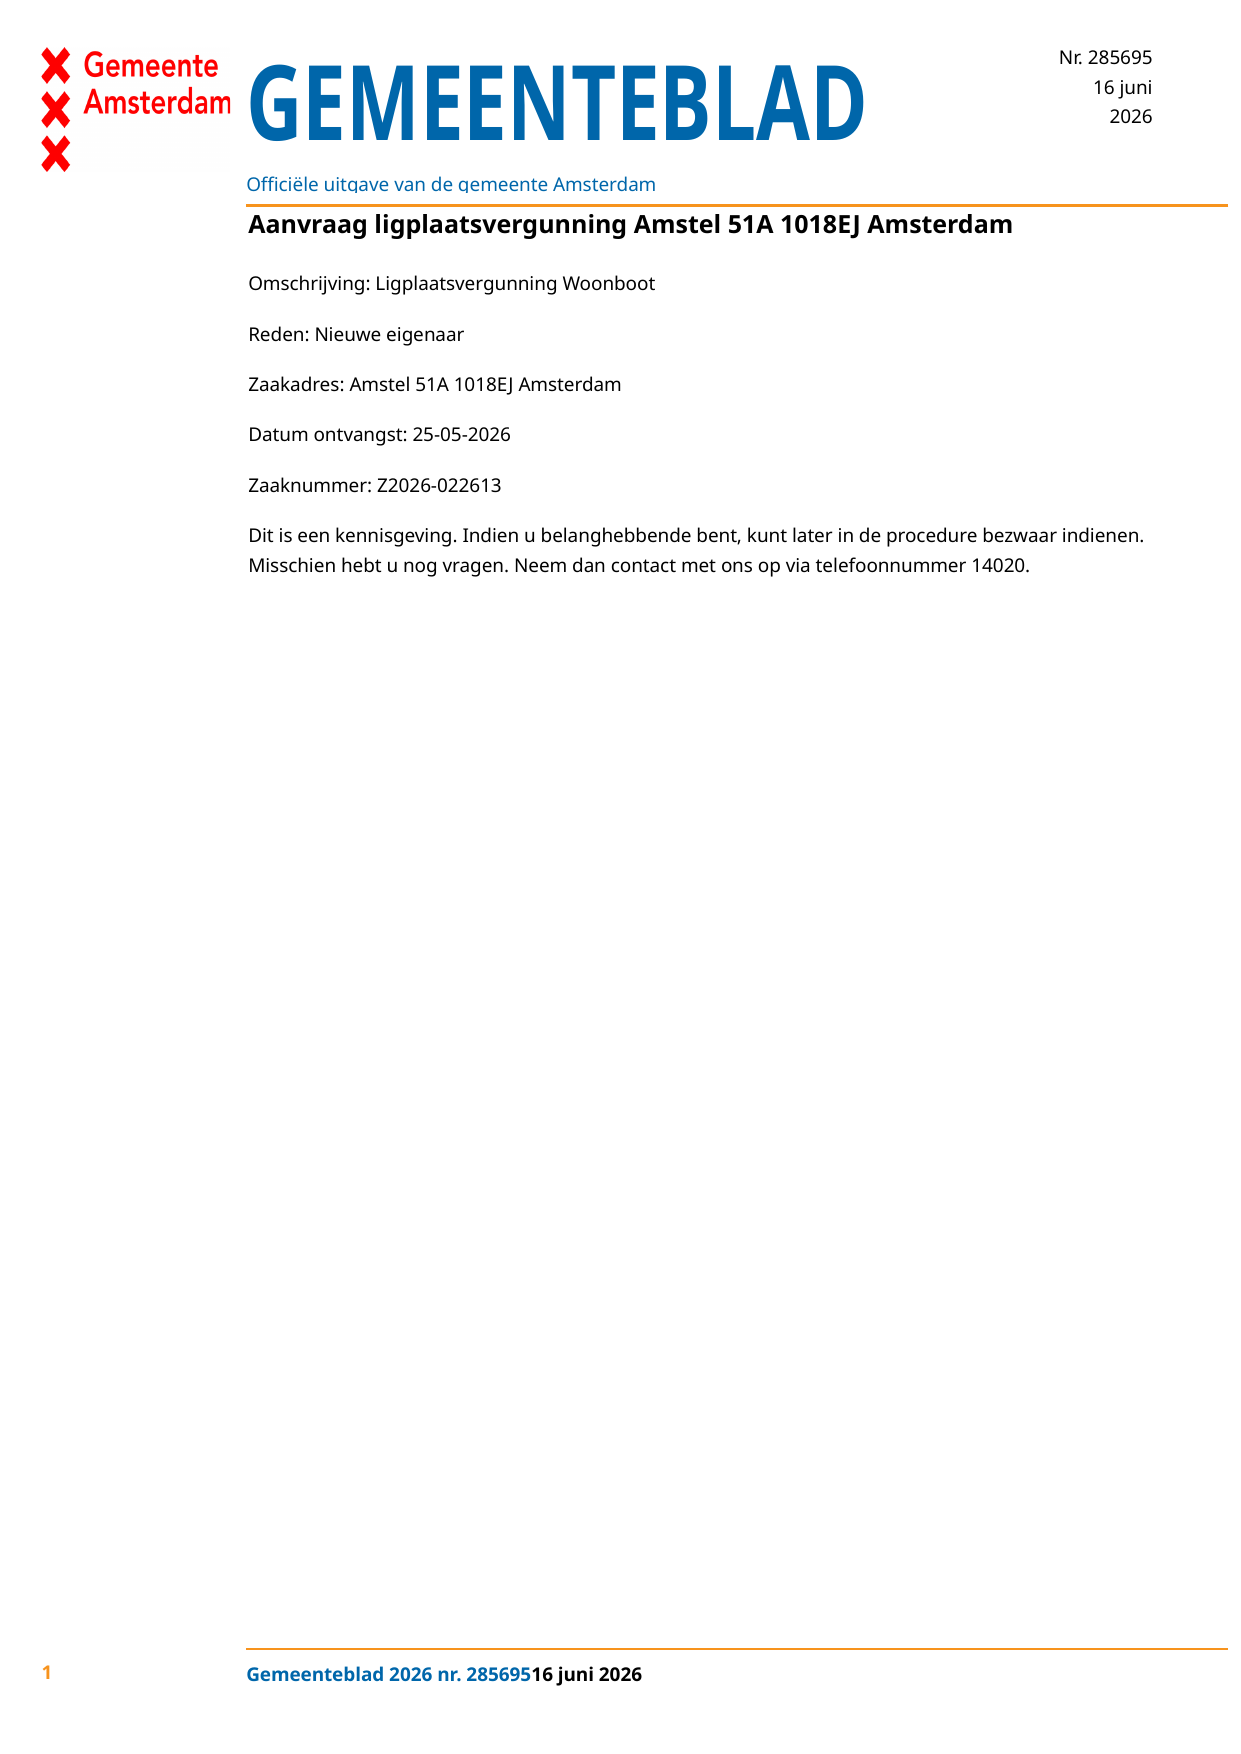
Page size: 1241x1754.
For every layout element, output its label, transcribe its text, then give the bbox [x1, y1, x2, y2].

text Zaaknummer: Z2026-022613 [248, 472, 1152, 498]
text Omschrijving: Ligplaatsvergunning Woonboot [248, 270, 1152, 296]
text Zaakadres: Amstel 51A 1018EJ Amsterdam [248, 371, 1152, 397]
text Dit is een kennisgeving. Indien u belanghebbende bent, kunt later in de procedure bezwaar indienen. Misschien hebt u nog vragen. Neem dan contact met ons op via telefoonnummer 14020. [248, 522, 1152, 578]
text Aanvraag ligplaatsvergunning Amstel 51A 1018EJ Amsterdam [248, 207, 1152, 241]
picture [41, 47, 231, 172]
text Reden: Nieuwe eigenaar [248, 321, 1152, 346]
text Datum ontvangst: 25-05-2026 [248, 422, 1152, 447]
